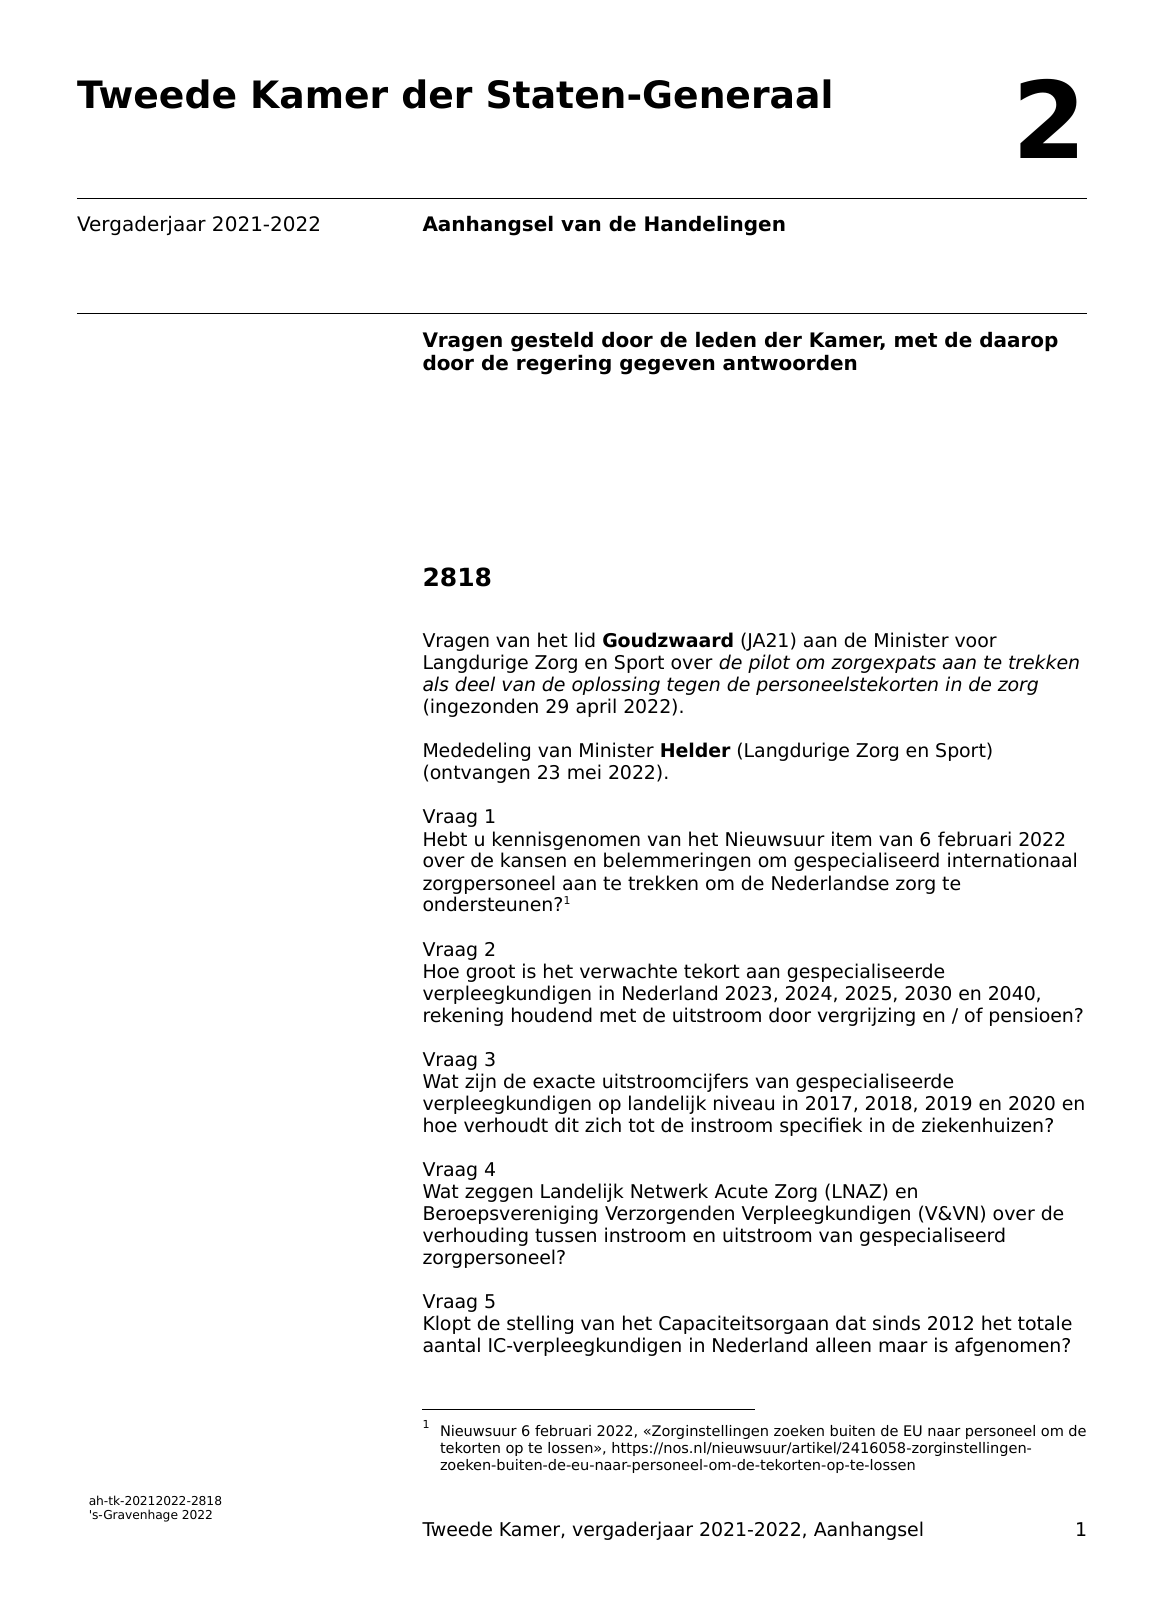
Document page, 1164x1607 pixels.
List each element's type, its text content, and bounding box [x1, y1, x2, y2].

text Vraag 1 [422, 806, 1087, 828]
table_cell Vergaderjaar 2021-2022 [77, 199, 422, 313]
text Wat zijn de exacte uitstroomcijfers van gespecialiseerde verpleegkundigen op landelijk niveau in 2017, 2018, 2019 en 2020 en hoe verhoudt dit zich tot de instroom specifiek in de ziekenhuizen? [422, 1071, 1087, 1137]
text 's-Gravenhage 2022 [88, 1508, 323, 1522]
text Mededeling van Minister Helder (Langdurige Zorg en Sport) (ontvangen 23 mei 2022). [422, 740, 1087, 784]
text Klopt de stelling van het Capaciteitsorgaan dat sinds 2012 het totale aantal IC-verpleegkundigen in Nederland alleen maar is afgenomen? [422, 1313, 1087, 1357]
table_cell Aanhangsel van de Handelingen [422, 199, 1087, 313]
text Hoe groot is het verwachte tekort aan gespecialiseerde verpleegkundigen in Nederland 2023, 2024, 2025, 2030 en 2040, rekening houdend met de uitstroom door vergrijzing en / of pensioen? [422, 961, 1087, 1026]
text Vraag 2 [422, 938, 1087, 961]
text Vraag 4 [422, 1159, 1087, 1181]
text Vraag 5 [422, 1291, 1087, 1313]
table_header 2 [886, 59, 1087, 198]
table_cell Vragen gesteld door de leden der Kamer, met de daarop door de regering gegeven antwoorden [422, 314, 1087, 375]
table_cell [77, 314, 422, 375]
table_header Tweede Kamer der Staten-Generaal [77, 59, 886, 198]
text Vraag 3 [422, 1049, 1087, 1071]
text Hebt u kennisgenomen van het Nieuwsuur item van 6 februari 2022 over de kansen en belemmeringen om gespecialiseerd internationaal zorgpersoneel aan te trekken om de Nederlandse zorg te ondersteunen? [422, 828, 1087, 916]
text ah-tk-20212022-2818 [88, 1494, 323, 1508]
text Wat zeggen Landelijk Netwerk Acute Zorg (LNAZ) en Beroepsvereniging Verzorgenden Verpleegkundigen (V&VN) over de verhouding tussen instroom en uitstroom van gespecialiseerd zorgpersoneel? [422, 1181, 1087, 1269]
text Nieuwsuur 6 februari 2022, «Zorginstellingen zoeken buiten de EU naar personeel om de tekorten op te lossen», https://nos.nl/nieuwsuur/artikel/2416058-zorginstellingen-zoeken-buiten-de-eu-naar-personeel-om-de-tekorten-op-te-lossen [422, 1418, 1087, 1474]
text 2818 [422, 563, 1087, 592]
text Vragen van het lid Goudzwaard (JA21) aan de Minister voor Langdurige Zorg en Sport over de pilot om zorgexpats aan te trekken als deel van de oplossing tegen de personeelstekorten in de zorg (ingezonden 29 april 2022). [422, 630, 1087, 718]
